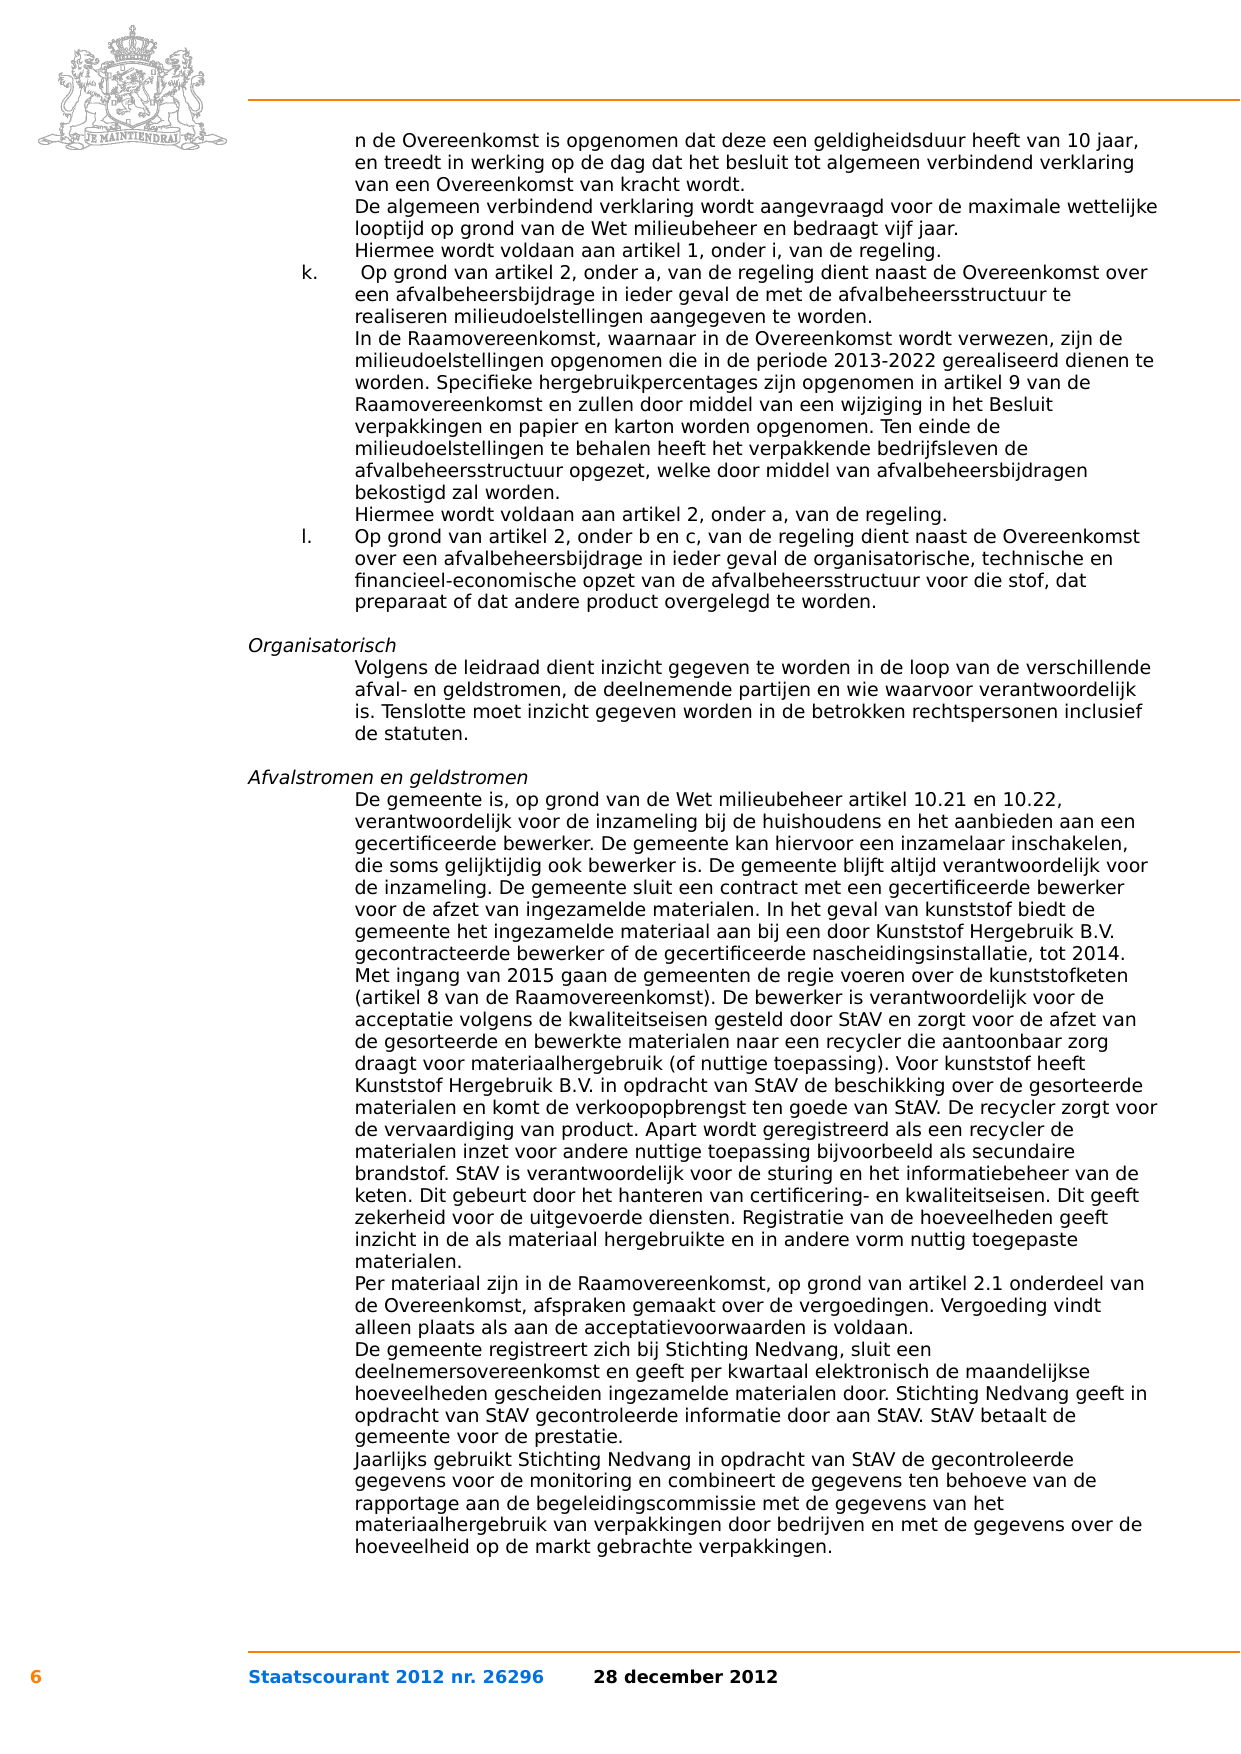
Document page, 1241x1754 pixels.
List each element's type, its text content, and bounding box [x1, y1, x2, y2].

text In de Raamovereenkomst, waarnaar in de Overeenkomst wordt verwezen, zijn de milieudoelstellingen opgenomen die in de periode 2013-2022 gerealiseerd dienen te worden. Specifieke hergebruikpercentages zijn opgenomen in artikel 9 van de Raamovereenkomst en zullen door middel van een wijziging in het Besluit verpakkingen en papier en karton worden opgenomen. Ten einde de milieudoelstellingen te behalen heeft het verpakkende bedrijfsleven de afvalbeheersstructuur opgezet, welke door middel van afvalbeheersbijdragen bekostigd zal worden. [354, 328, 1163, 503]
text k. Op grond van artikel 2, onder a, van de regeling dient naast de Overeenkomst over een afvalbeheersbijdrage in ieder geval de met de afvalbeheersstructuur te realiseren milieudoelstellingen aangegeven te worden. [301, 262, 1163, 328]
text Jaarlijks gebruikt Stichting Nedvang in opdracht van StAV de gecontroleerde gegevens voor de monitoring en combineert de gegevens ten behoeve van de rapportage aan de begeleidingscommissie met de gegevens van het materiaalhergebruik van verpakkingen door bedrijven en met de gegevens over de hoeveelheid op de markt gebrachte verpakkingen. [354, 1448, 1163, 1558]
picture [38, 25, 227, 150]
text Hiermee wordt voldaan aan artikel 2, onder a, van de regeling. [354, 503, 1163, 526]
text l. Op grond van artikel 2, onder b en c, van de regeling dient naast de Overeenkomst over een afvalbeheersbijdrage in ieder geval de organisatorische, technische en financieel-economische opzet van de afvalbeheersstructuur voor die stof, dat preparaat of dat andere product overgelegd te worden. [301, 526, 1163, 613]
text n de Overeenkomst is opgenomen dat deze een geldigheidsduur heeft van 10 jaar, en treedt in werking op de dag dat het besluit tot algemeen verbindend verklaring van een Overeenkomst van kracht wordt. [354, 130, 1163, 196]
subtitle Organisatorisch [248, 635, 1163, 657]
text Hiermee wordt voldaan aan artikel 1, onder i, van de regeling. [354, 240, 1163, 262]
text De algemeen verbindend verklaring wordt aangevraagd voor de maximale wettelijke looptijd op grond van de Wet milieubeheer en bedraagt vijf jaar. [354, 196, 1163, 240]
text De gemeente registreert zich bij Stichting Nedvang, sluit een deelnemersovereenkomst en geeft per kwartaal elektronisch de maandelijkse hoeveelheden gescheiden ingezamelde materialen door. Stichting Nedvang geeft in opdracht van StAV gecontroleerde informatie door aan StAV. StAV betaalt de gemeente voor de prestatie. [354, 1338, 1163, 1448]
text De gemeente is, op grond van de Wet milieubeheer artikel 10.21 en 10.22, verantwoordelijk voor de inzameling bij de huishoudens en het aanbieden aan een gecertificeerde bewerker. De gemeente kan hiervoor een inzamelaar inschakelen, die soms gelijktijdig ook bewerker is. De gemeente blijft altijd verantwoordelijk voor de inzameling. De gemeente sluit een contract met een gecertificeerde bewerker voor de afzet van ingezamelde materialen. In het geval van kunststof biedt de gemeente het ingezamelde materiaal aan bij een door Kunststof Hergebruik B.V. gecontracteerde bewerker of de gecertificeerde nascheidingsinstallatie, tot 2014. Met ingang van 2015 gaan de gemeenten de regie voeren over de kunststofketen (artikel 8 van de Raamovereenkomst). De bewerker is verantwoordelijk voor de acceptatie volgens de kwaliteitseisen gesteld door StAV en zorgt voor de afzet van de gesorteerde en bewerkte materialen naar een recycler die aantoonbaar zorg draagt voor materiaalhergebruik (of nuttige toepassing). Voor kunststof heeft Kunststof Hergebruik B.V. in opdracht van StAV de beschikking over de gesorteerde materialen en komt de verkoopopbrengst ten goede van StAV. De recycler zorgt voor de vervaardiging van product. Apart wordt geregistreerd als een recycler de materialen inzet voor andere nuttige toepassing bijvoorbeeld als secundaire brandstof. StAV is verantwoordelijk voor de sturing en het informatiebeheer van de keten. Dit gebeurt door het hanteren van certificering- en kwaliteitseisen. Dit geeft zekerheid voor de uitgevoerde diensten. Registratie van de hoeveelheden geeft inzicht in de als materiaal hergebruikte en in andere vorm nuttig toegepaste materialen. [354, 789, 1163, 1273]
subtitle Afvalstromen en geldstromen [248, 767, 1163, 789]
text Per materiaal zijn in de Raamovereenkomst, op grond van artikel 2.1 onderdeel van de Overeenkomst, afspraken gemaakt over de vergoedingen. Vergoeding vindt alleen plaats als aan de acceptatievoorwaarden is voldaan. [354, 1273, 1163, 1338]
text Volgens de leidraad dient inzicht gegeven te worden in de loop van de verschillende afval- en geldstromen, de deelnemende partijen en wie waarvoor verantwoordelijk is. Tenslotte moet inzicht gegeven worden in de betrokken rechtspersonen inclusief de statuten. [354, 657, 1163, 745]
